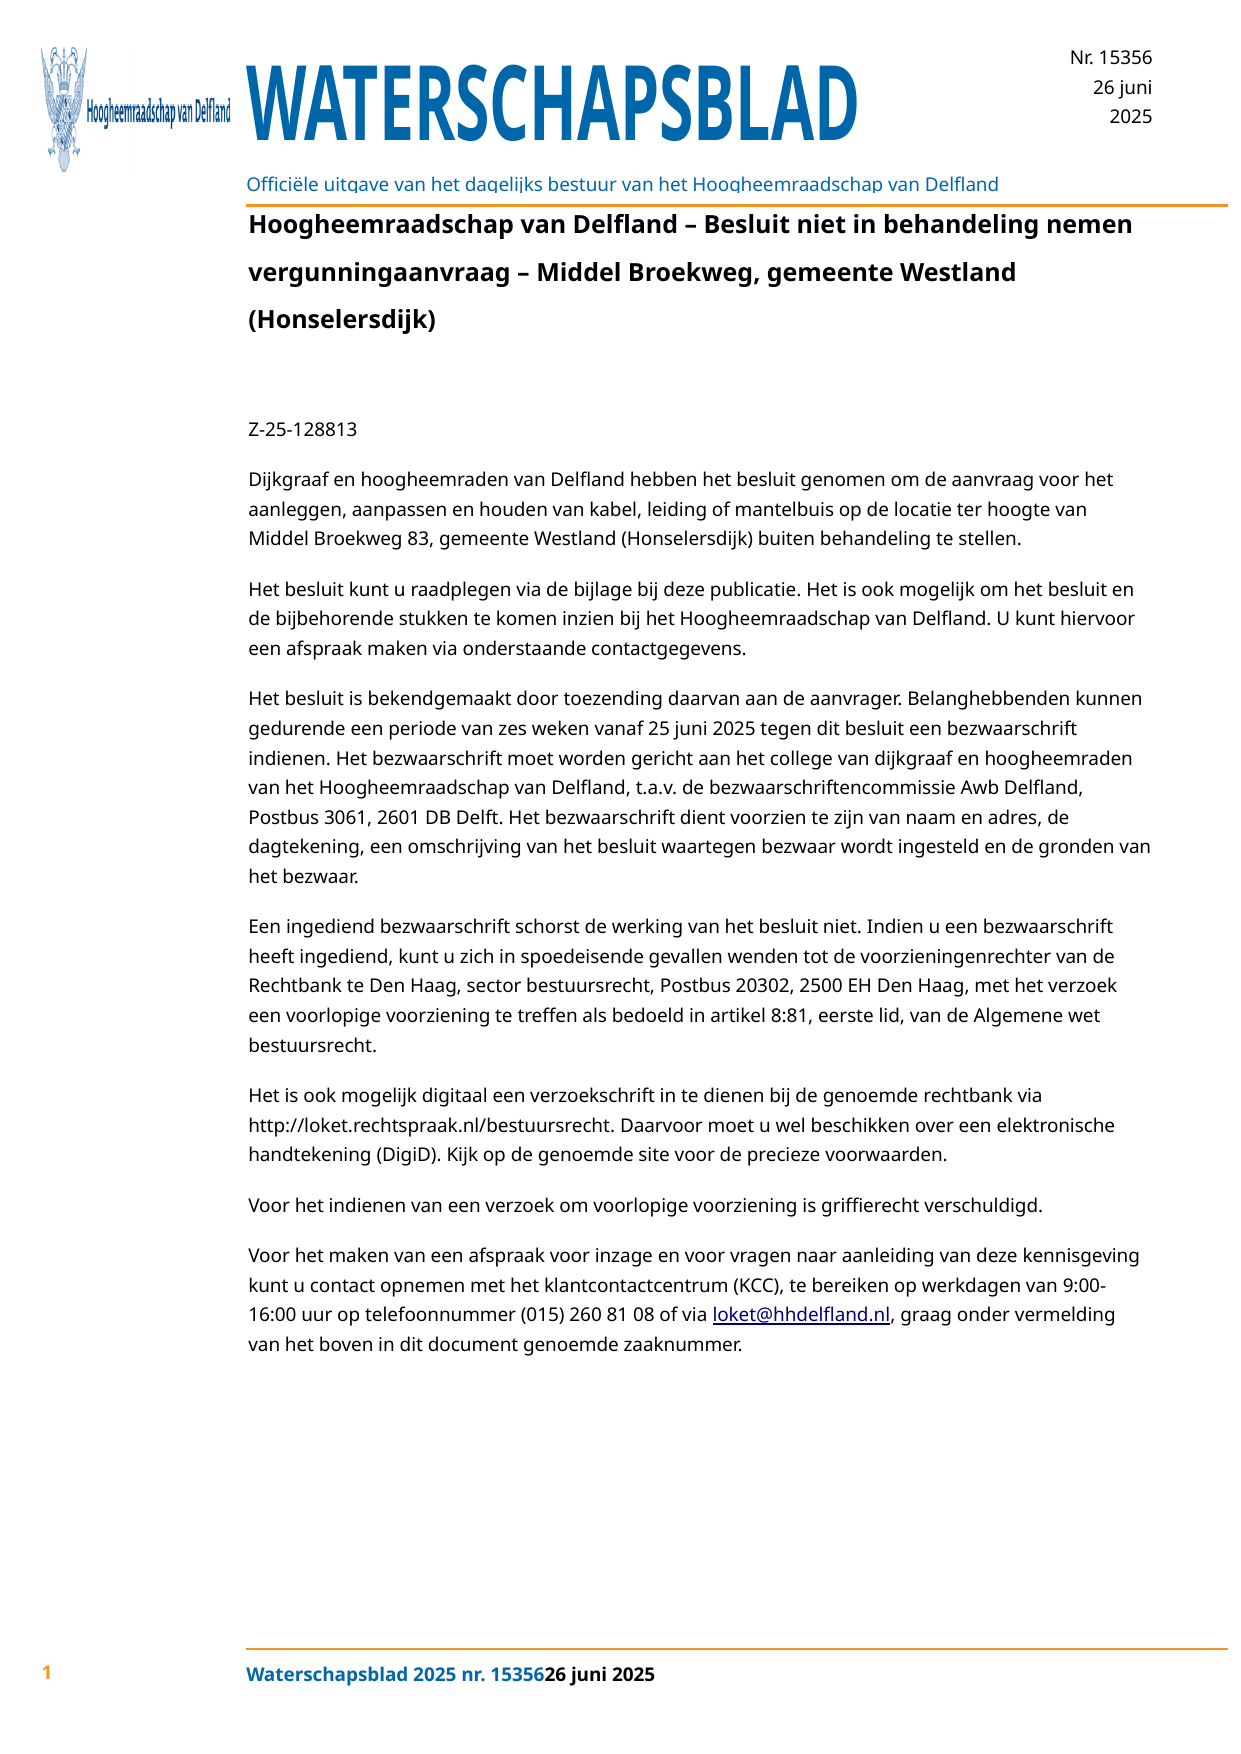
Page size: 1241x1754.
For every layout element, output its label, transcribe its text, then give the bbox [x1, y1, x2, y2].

text Een ingediend bezwaarschrift schorst de werking van het besluit niet. Indien u een bezwaarschrift heeft ingediend, kunt u zich in spoedeisende gevallen wenden tot de voorzieningenrechter van de Rechtbank te Den Haag, sector bestuursrecht, Postbus 20302, 2500 EH Den Haag, met het verzoek een voorlopige voorziening te treffen als bedoeld in artikel 8:81, eerste lid, van de Algemene wet bestuursrecht. [248, 913, 1152, 1057]
text Voor het maken van een afspraak voor inzage en voor vragen naar aanleiding van deze kennisgeving kunt u contact opnemen met het klantcontactcentrum (KCC), te bereiken op werkdagen van 9:00-16:00 uur op telefoonnummer (015) 260 81 08 of via loket@hhdelfland.nl, graag onder vermelding van het boven in dit document genoemde zaaknummer. [248, 1242, 1152, 1357]
text Het is ook mogelijk digitaal een verzoekschrift in te dienen bij de genoemde rechtbank via http://loket.rechtspraak.nl/bestuursrecht. Daarvoor moet u wel beschikken over een elektronische handtekening (DigiD). Kijk op de genoemde site voor de precieze voorwaarden. [248, 1082, 1152, 1167]
text Z-25-128813 [248, 416, 1152, 442]
text Het besluit is bekendgemaakt door toezending daarvan aan de aanvrager. Belanghebbenden kunnen gedurende een periode van zes weken vanaf 25 juni 2025 tegen dit besluit een bezwaarschrift indienen. Het bezwaarschrift moet worden gericht aan het college van dijkgraaf en hoogheemraden van het Hoogheemraadschap van Delfland, t.a.v. de bezwaarschriftencommissie Awb Delfland, Postbus 3061, 2601 DB Delft. Het bezwaarschrift dient voorzien te zijn van naam en adres, de dagtekening, een omschrijving van het besluit waartegen bezwaar wordt ingesteld en de gronden van het bezwaar. [248, 686, 1152, 889]
text Dijkgraaf en hoogheemraden van Delfland hebben het besluit genomen om de aanvraag voor het aanleggen, aanpassen en houden van kabel, leiding of mantelbuis op de locatie ter hoogte van Middel Broekweg 83, gemeente Westland (Honselersdijk) buiten behandeling te stellen. [248, 466, 1152, 551]
text Voor het indienen van een verzoek om voorlopige voorziening is griffierecht verschuldigd. [248, 1192, 1152, 1217]
picture [41, 47, 231, 172]
text Het besluit kunt u raadplegen via de bijlage bij deze publicatie. Het is ook mogelijk om het besluit en de bijbehorende stukken te komen inzien bij het Hoogheemraadschap van Delfland. U kunt hiervoor een afspraak maken via onderstaande contactgegevens. [248, 576, 1152, 661]
text Hoogheemraadschap van Delfland – Besluit niet in behandeling nemen vergunningaanvraag – Middel Broekweg, gemeente Westland (Honselersdijk) [248, 207, 1152, 336]
